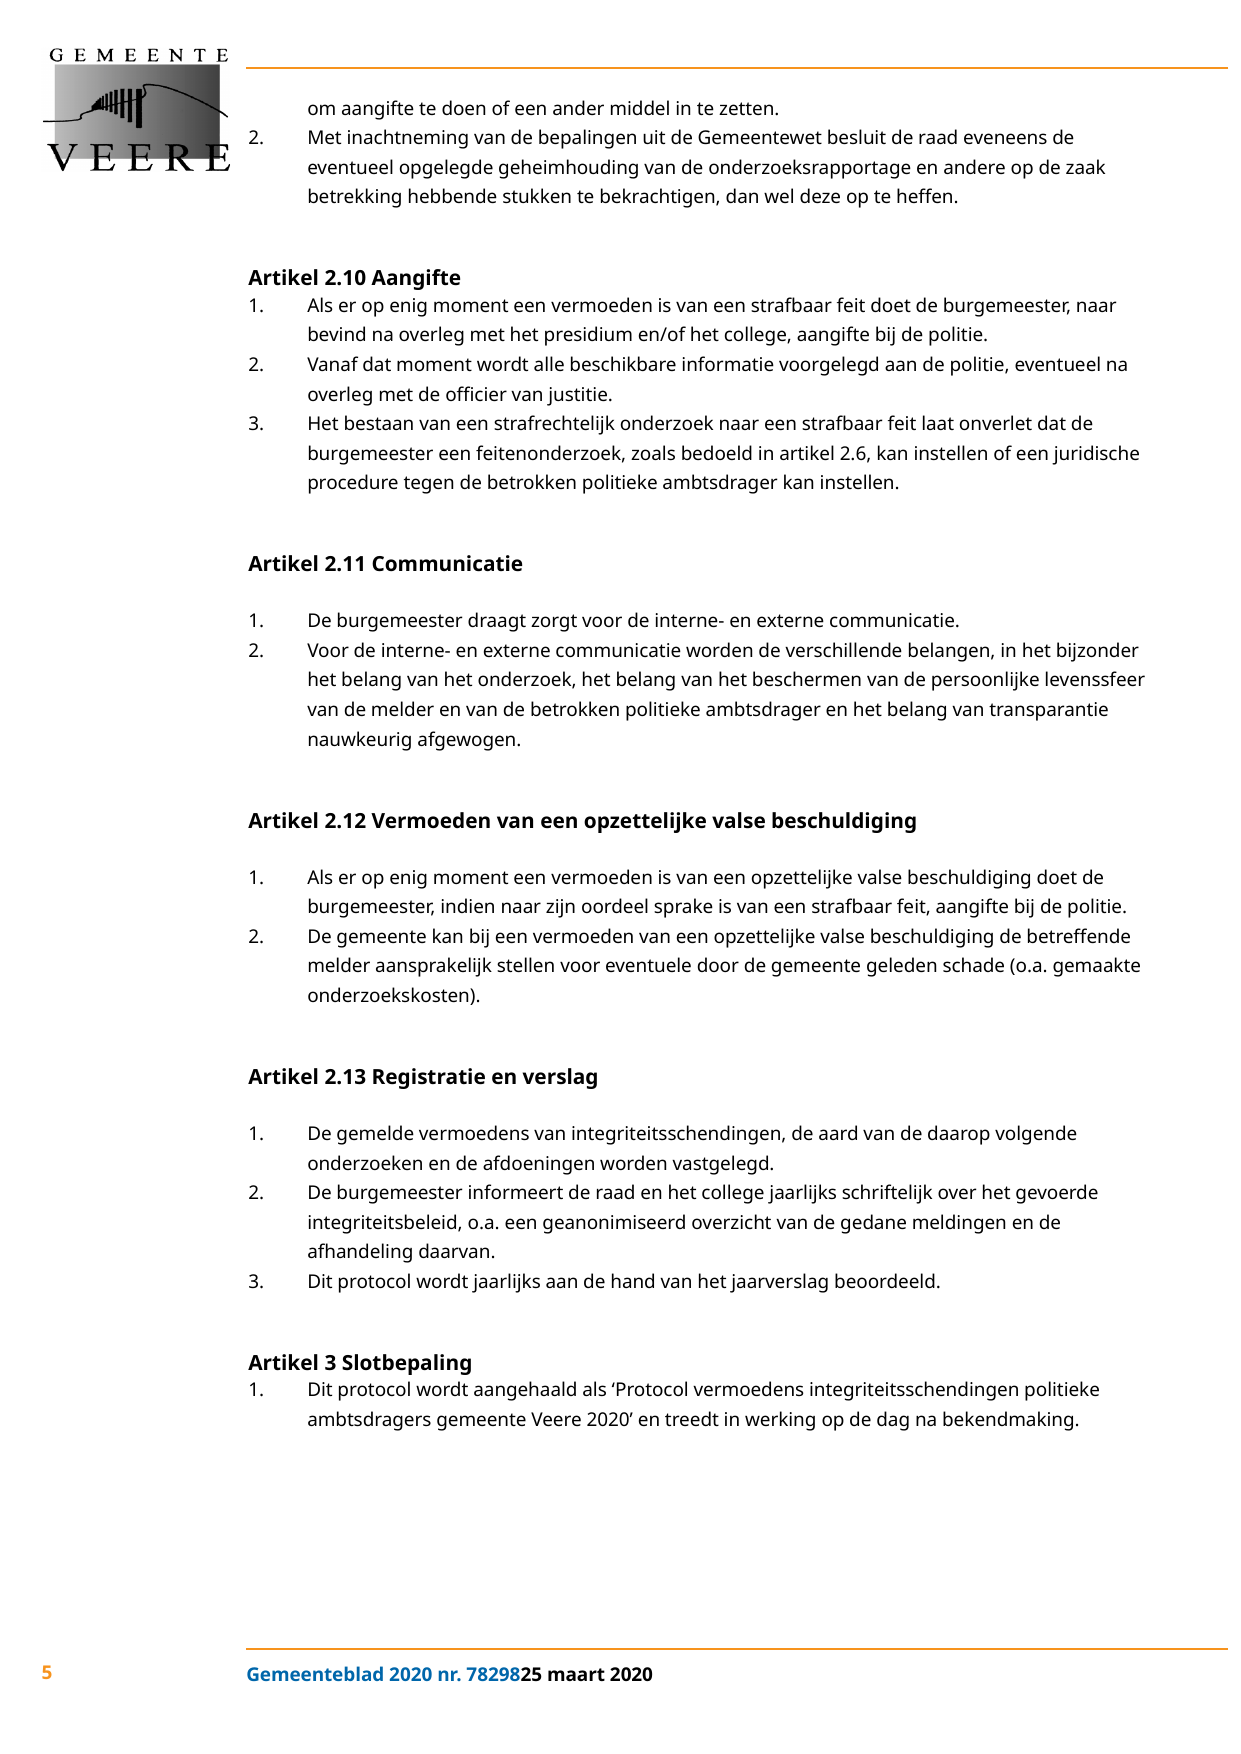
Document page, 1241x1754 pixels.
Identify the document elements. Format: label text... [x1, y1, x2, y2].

list om aangifte te doen of een ander middel in te zetten. [248, 95, 1152, 121]
picture [41, 47, 231, 172]
list De burgemeester draagt zorgt voor de interne- en externe communicatie. [248, 607, 1152, 633]
list Met inachtneming van de bepalingen uit de Gemeentewet besluit de raad eveneens de eventueel opgelegde geheimhouding van de onderzoeksrapportage en andere op de zaak betrekking hebbende stukken te bekrachtigen, dan wel deze op te heffen. [248, 124, 1152, 209]
list De burgemeester informeert de raad en het college jaarlijks schriftelijk over het gevoerde integriteitsbeleid, o.a. een geanonimiseerd overzicht van de gedane meldingen en de afhandeling daarvan. [248, 1179, 1152, 1264]
list Als er op enig moment een vermoeden is van een strafbaar feit doet de burgemeester, naar bevind na overleg met het presidium en/of het college, aangifte bij de politie. [248, 292, 1152, 347]
list Voor de interne- en externe communicatie worden de verschillende belangen, in het bijzonder het belang van het onderzoek, het belang van het beschermen van de persoonlijke levenssfeer van de melder en van de betrokken politieke ambtsdrager en het belang van transparantie nauwkeurig afgewogen. [248, 637, 1152, 752]
text Artikel 2.12 Vermoeden van een opzettelijke valse beschuldiging [248, 806, 1152, 834]
text Artikel 2.13 Registratie en verslag [248, 1062, 1152, 1091]
list Vanaf dat moment wordt alle beschikbare informatie voorgelegd aan de politie, eventueel na overleg met de officier van justitie. [248, 351, 1152, 406]
list Het bestaan van een strafrechtelijk onderzoek naar een strafbaar feit laat onverlet dat de burgemeester een feitenonderzoek, zoals bedoeld in artikel 2.6, kan instellen of een juridische procedure tegen de betrokken politieke ambtsdrager kan instellen. [248, 410, 1152, 495]
list De gemelde vermoedens van integriteitsschendingen, de aard van de daarop volgende onderzoeken en de afdoeningen worden vastgelegd. [248, 1120, 1152, 1176]
list Dit protocol wordt aangehaald als ‘Protocol vermoedens integriteitsschendingen politieke ambtsdragers gemeente Veere 2020’ en treedt in werking op de dag na bekendmaking. [248, 1377, 1152, 1432]
text Artikel 2.11 Communicatie [248, 549, 1152, 578]
text Artikel 3 Slotbepaling [248, 1348, 1152, 1377]
text Artikel 2.10 Aangifte [248, 263, 1152, 292]
list Als er op enig moment een vermoeden is van een opzettelijke valse beschuldiging doet de burgemeester, indien naar zijn oordeel sprake is van een strafbaar feit, aangifte bij de politie. [248, 864, 1152, 919]
list De gemeente kan bij een vermoeden van een opzettelijke valse beschuldiging de betreffende melder aansprakelijk stellen voor eventuele door de gemeente geleden schade (o.a. gemaakte onderzoekskosten). [248, 923, 1152, 1008]
list Dit protocol wordt jaarlijks aan de hand van het jaarverslag beoordeeld. [248, 1268, 1152, 1294]
